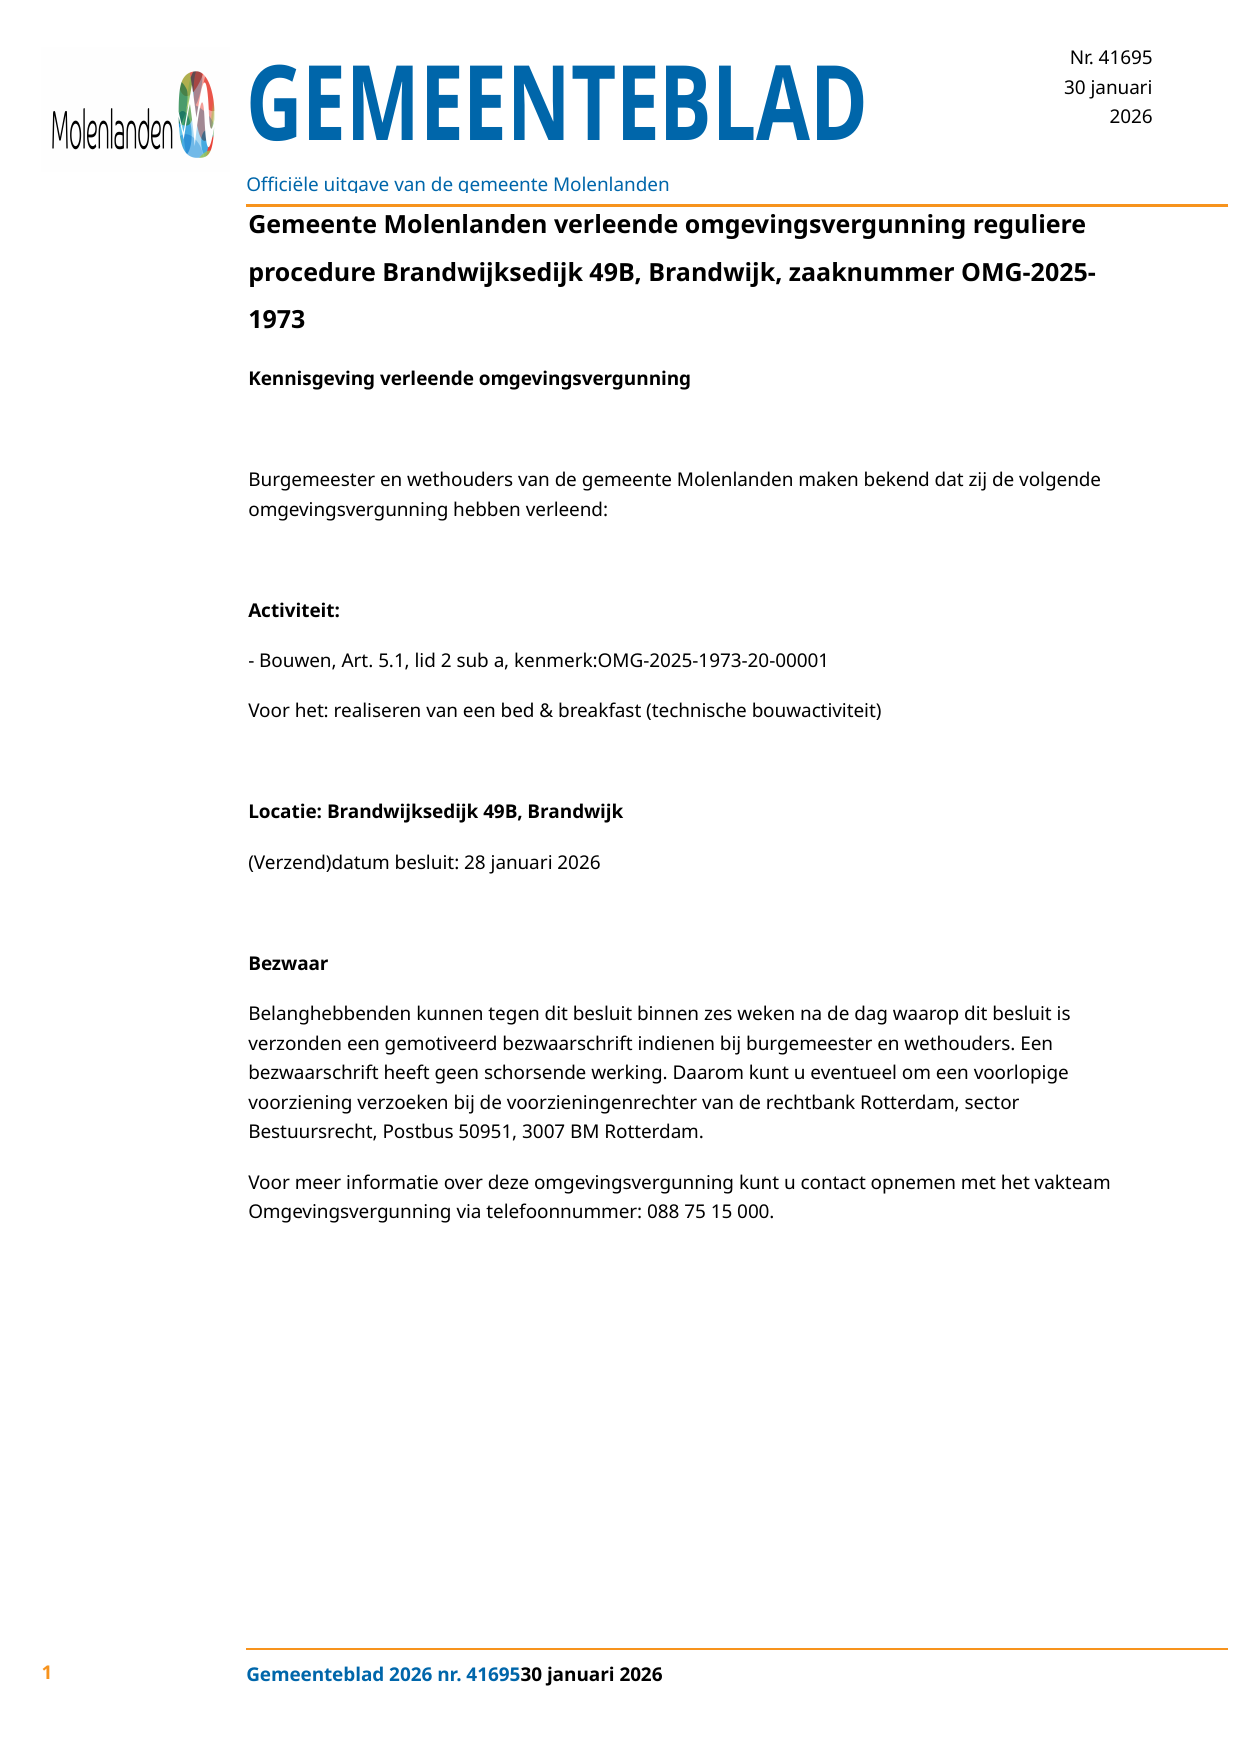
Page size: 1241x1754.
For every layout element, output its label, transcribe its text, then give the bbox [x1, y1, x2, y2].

text Gemeente Molenlanden verleende omgevingsvergunning reguliere procedure Brandwijksedijk 49B, Brandwijk, zaaknummer OMG-2025-1973 [248, 207, 1152, 336]
text Voor meer informatie over deze omgevingsvergunning kunt u contact opnemen met het vakteam Omgevingsvergunning via telefoonnummer: 088 75 15 000. [248, 1169, 1152, 1224]
text Bezwaar [248, 950, 1152, 975]
text (Verzend)datum besluit: 28 januari 2026 [248, 849, 1152, 874]
text Kennisgeving verleende omgevingsvergunning [248, 366, 1152, 391]
text - Bouwen, Art. 5.1, lid 2 sub a, kenmerk:OMG-2025-1973-20-00001 [248, 647, 1152, 673]
text Burgemeester en wethouders van de gemeente Molenlanden maken bekend dat zij de volgende omgevingsvergunning hebben verleend: [248, 466, 1152, 522]
picture [41, 47, 231, 172]
text Activiteit: [248, 597, 1152, 622]
text Locatie: Brandwijksedijk 49B, Brandwijk [248, 798, 1152, 824]
text Voor het: realiseren van een bed & breakfast (technische bouwactiviteit) [248, 698, 1152, 723]
text Belanghebbenden kunnen tegen dit besluit binnen zes weken na de dag waarop dit besluit is verzonden een gemotiveerd bezwaarschrift indienen bij burgemeester en wethouders. Een bezwaarschrift heeft geen schorsende werking. Daarom kunt u eventueel om een voorlopige voorziening verzoeken bij de voorzieningenrechter van de rechtbank Rotterdam, sector Bestuursrecht, Postbus 50951, 3007 BM Rotterdam. [248, 1000, 1152, 1144]
